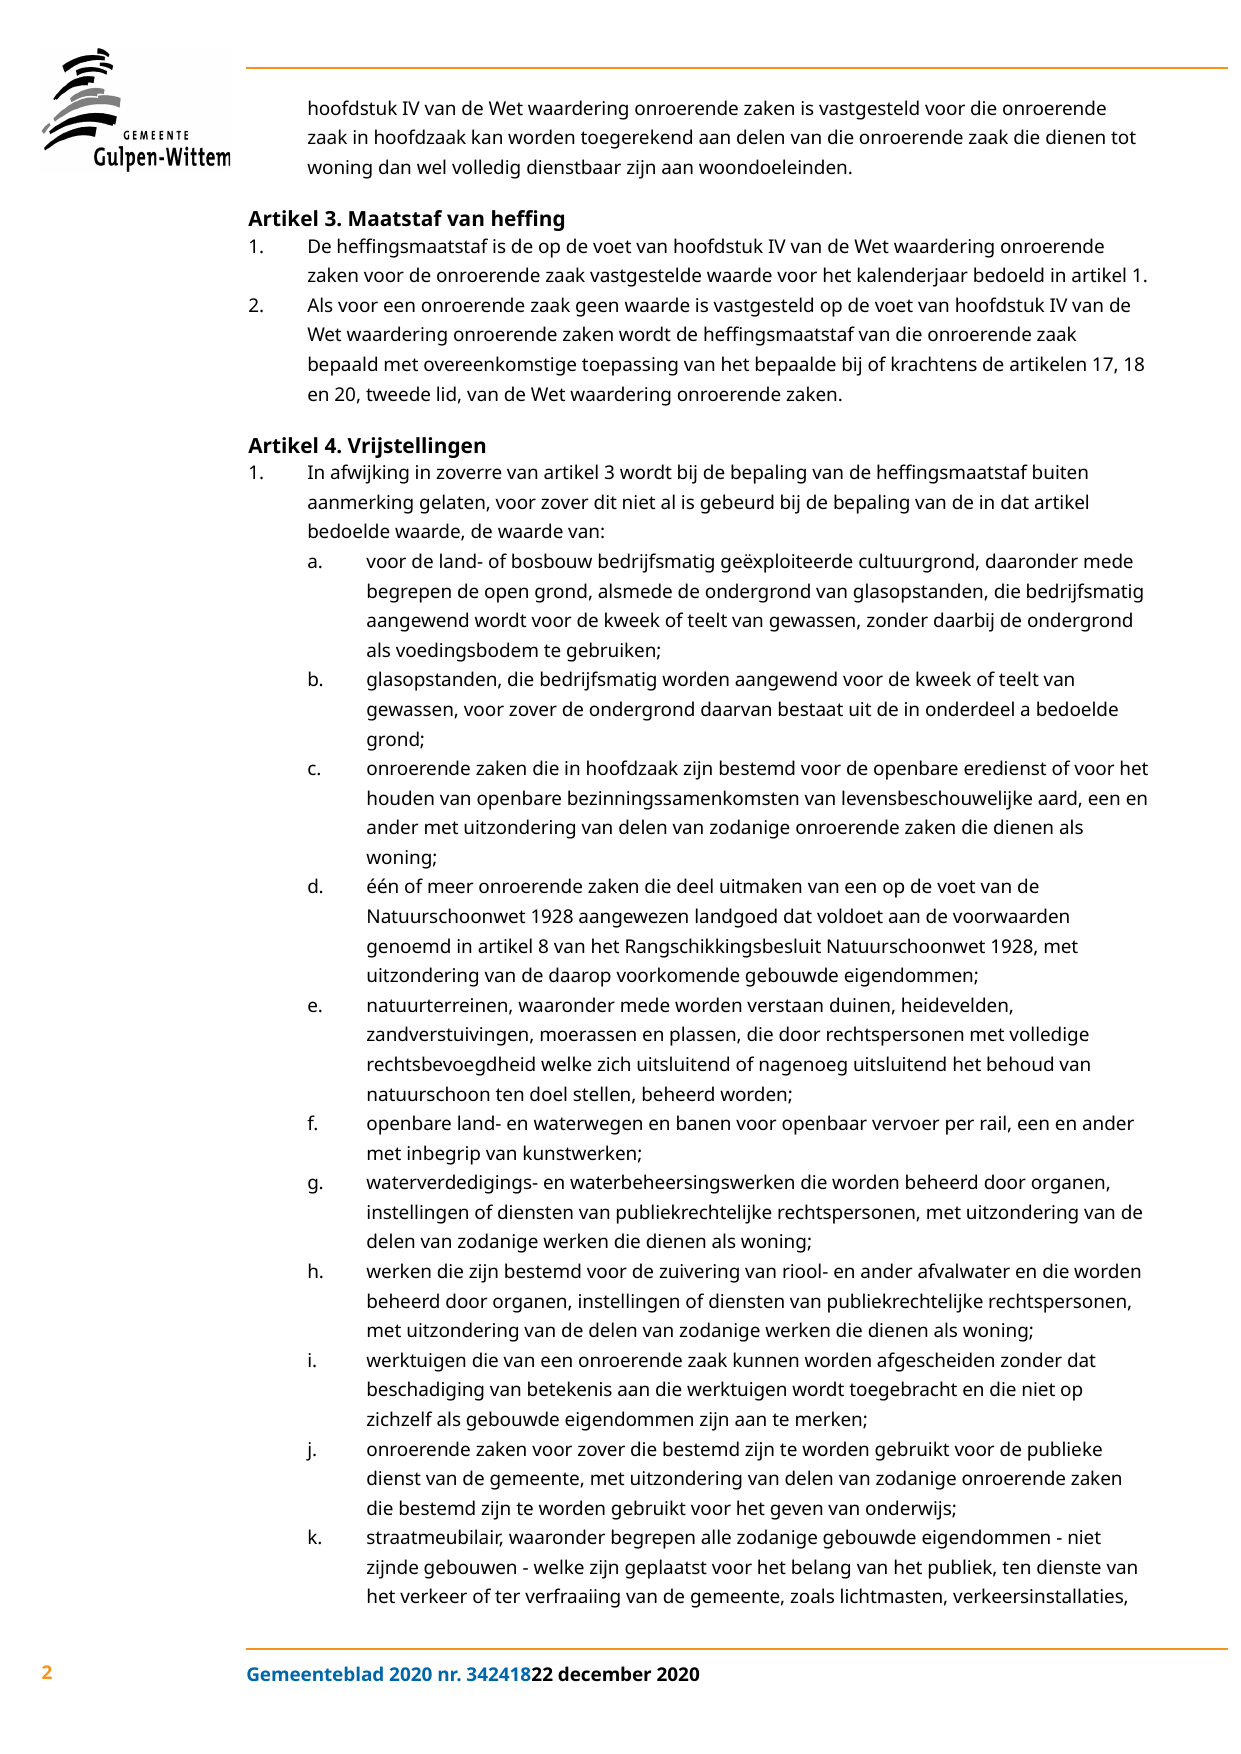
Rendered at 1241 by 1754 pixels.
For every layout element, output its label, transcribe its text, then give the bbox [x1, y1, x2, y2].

list openbare land- en waterwegen en banen voor openbaar vervoer per rail, een en ander met inbegrip van kunstwerken; [307, 1110, 1152, 1166]
list natuurterreinen, waaronder mede worden verstaan duinen, heidevelden, zandverstuivingen, moerassen en plassen, die door rechtspersonen met volledige rechtsbevoegdheid welke zich uitsluitend of nagenoeg uitsluitend het behoud van natuurschoon ten doel stellen, beheerd worden; [307, 992, 1152, 1107]
list straatmeubilair, waaronder begrepen alle zodanige gebouwde eigendommen - niet zijnde gebouwen - welke zijn geplaatst voor het belang van het publiek, ten dienste van het verkeer of ter verfraaiing van de gemeente, zoals lichtmasten, verkeersinstallaties, [307, 1524, 1152, 1609]
list glasopstanden, die bedrijfsmatig worden aangewend voor de kweek of teelt van gewassen, voor zover de ondergrond daarvan bestaat uit de in onderdeel a bedoelde grond; [307, 667, 1152, 752]
list onroerende zaken voor zover die bestemd zijn te worden gebruikt voor de publieke dienst van de gemeente, met uitzondering van delen van zodanige onroerende zaken die bestemd zijn te worden gebruikt voor het geven van onderwijs; [307, 1436, 1152, 1521]
text Artikel 3. Maatstaf van heffing [248, 204, 1152, 233]
picture [41, 47, 231, 172]
list In afwijking in zoverre van artikel 3 wordt bij de bepaling van de heffingsmaatstaf buiten aanmerking gelaten, voor zover dit niet al is gebeurd bij de bepaling van de in dat artikel bedoelde waarde, de waarde van: [248, 459, 1152, 544]
list werktuigen die van een onroerende zaak kunnen worden afgescheiden zonder dat beschadiging van betekenis aan die werktuigen wordt toegebracht en die niet op zichzelf als gebouwde eigendommen zijn aan te merken; [307, 1347, 1152, 1432]
list onroerende zaken die in hoofdzaak zijn bestemd voor de openbare eredienst of voor het houden van openbare bezinningssamenkomsten van levensbeschouwelijke aard, een en ander met uitzondering van delen van zodanige onroerende zaken die dienen als woning; [307, 755, 1152, 870]
list werken die zijn bestemd voor de zuivering van riool- en ander afvalwater en die worden beheerd door organen, instellingen of diensten van publiekrechtelijke rechtspersonen, met uitzondering van de delen van zodanige werken die dienen als woning; [307, 1258, 1152, 1343]
list één of meer onroerende zaken die deel uitmaken van een op de voet van de Natuurschoonwet 1928 aangewezen landgoed dat voldoet aan de voorwaarden genoemd in artikel 8 van het Rangschikkingsbesluit Natuurschoonwet 1928, met uitzondering van de daarop voorkomende gebouwde eigendommen; [307, 874, 1152, 988]
list voor de land- of bosbouw bedrijfsmatig geëxploiteerde cultuurgrond, daaronder mede begrepen de open grond, alsmede de ondergrond van glasopstanden, die bedrijfsmatig aangewend wordt voor de kweek of teelt van gewassen, zonder daarbij de ondergrond als voedingsbodem te gebruiken; [307, 548, 1152, 663]
list Als voor een onroerende zaak geen waarde is vastgesteld op de voet van hoofdstuk IV van de Wet waardering onroerende zaken wordt de heffingsmaatstaf van die onroerende zaak bepaald met overeenkomstige toepassing van het bepaalde bij of krachtens de artikelen 17, 18 en 20, tweede lid, van de Wet waardering onroerende zaken. [248, 292, 1152, 406]
text Artikel 4. Vrijstellingen [248, 431, 1152, 459]
list waterverdedigings- en waterbeheersingswerken die worden beheerd door organen, instellingen of diensten van publiekrechtelijke rechtspersonen, met uitzondering van de delen van zodanige werken die dienen als woning; [307, 1169, 1152, 1254]
list De heffingsmaatstaf is de op de voet van hoofdstuk IV van de Wet waardering onroerende zaken voor de onroerende zaak vastgestelde waarde voor het kalenderjaar bedoeld in artikel 1. [248, 233, 1152, 288]
list hoofdstuk IV van de Wet waardering onroerende zaken is vastgesteld voor die onroerende zaak in hoofdzaak kan worden toegerekend aan delen van die onroerende zaak die dienen tot woning dan wel volledig dienstbaar zijn aan woondoeleinden. [248, 95, 1152, 180]
